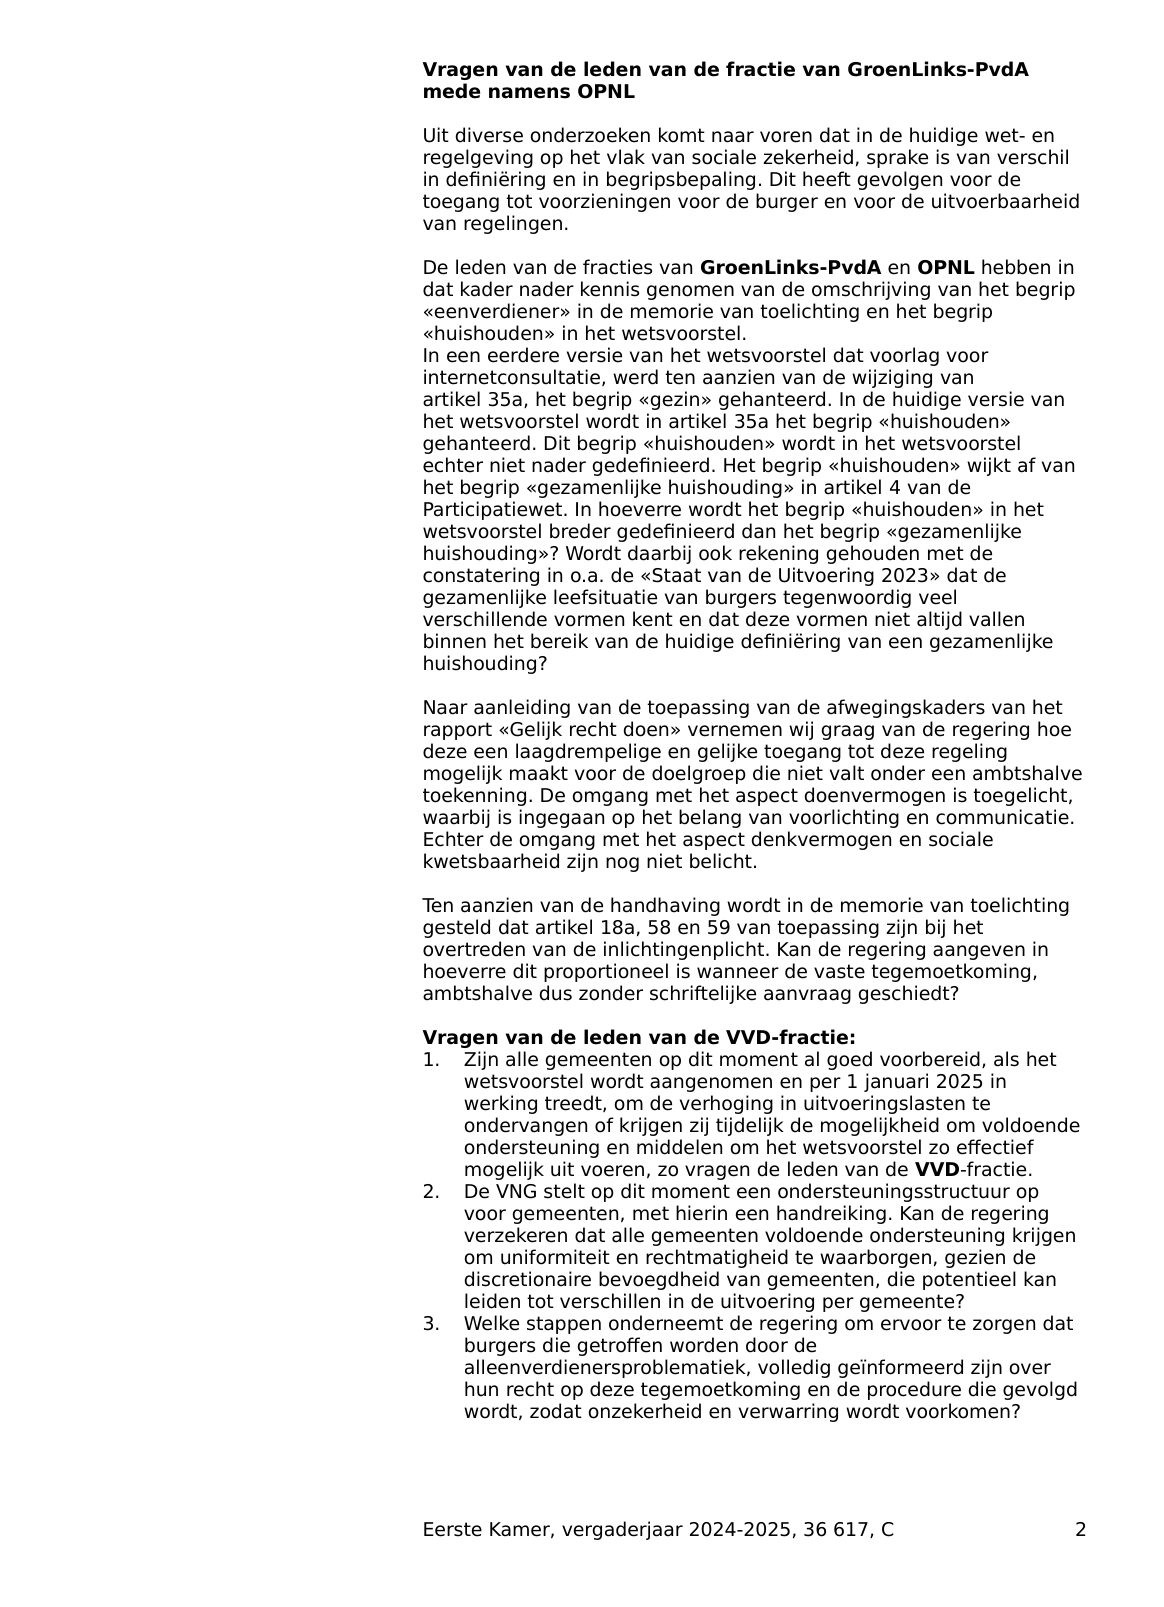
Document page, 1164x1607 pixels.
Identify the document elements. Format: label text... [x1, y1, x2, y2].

text Ten aanzien van de handhaving wordt in de memorie van toelichting gesteld dat artikel 18a, 58 en 59 van toepassing zijn bij het overtreden van de inlichtingenplicht. Kan de regering aangeven in hoeverre dit proportioneel is wanneer de vaste tegemoetkoming, ambtshalve dus zonder schriftelijke aanvraag geschiedt? [422, 895, 1087, 1005]
text 3. Welke stappen onderneemt de regering om ervoor te zorgen dat burgers die getroffen worden door de alleenverdienersproblematiek, volledig geïnformeerd zijn over hun recht op deze tegemoetkoming en de procedure die gevolgd wordt, zodat onzekerheid en verwarring wordt voorkomen? [422, 1313, 1087, 1423]
text Uit diverse onderzoeken komt naar voren dat in de huidige wet- en regelgeving op het vlak van sociale zekerheid, sprake is van verschil in definiëring en in begripsbepaling. Dit heeft gevolgen voor de toegang tot voorzieningen voor de burger en voor de uitvoerbaarheid van regelingen. [422, 125, 1087, 235]
subtitle Vragen van de leden van de VVD-fractie: [422, 1027, 1087, 1049]
text De leden van de fracties van GroenLinks-PvdA en OPNL hebben in dat kader nader kennis genomen van de omschrijving van het begrip «eenverdiener» in de memorie van toelichting en het begrip «huishouden» in het wetsvoorstel. [422, 257, 1087, 345]
text 1. Zijn alle gemeenten op dit moment al goed voorbereid, als het wetsvoorstel wordt aangenomen en per 1 januari 2025 in werking treedt, om de verhoging in uitvoeringslasten te ondervangen of krijgen zij tijdelijk de mogelijkheid om voldoende ondersteuning en middelen om het wetsvoorstel zo effectief mogelijk uit voeren, zo vragen de leden van de VVD-fractie. [422, 1049, 1087, 1181]
subtitle Vragen van de leden van de fractie van GroenLinks-PvdA mede namens OPNL [422, 59, 1087, 103]
text In een eerdere versie van het wetsvoorstel dat voorlag voor internetconsultatie, werd ten aanzien van de wijziging van artikel 35a, het begrip «gezin» gehanteerd. In de huidige versie van het wetsvoorstel wordt in artikel 35a het begrip «huishouden» gehanteerd. Dit begrip «huishouden» wordt in het wetsvoorstel echter niet nader gedefinieerd. Het begrip «huishouden» wijkt af van het begrip «gezamenlijke huishouding» in artikel 4 van de Participatiewet. In hoeverre wordt het begrip «huishouden» in het wetsvoorstel breder gedefinieerd dan het begrip «gezamenlijke huishouding»? Wordt daarbij ook rekening gehouden met de constatering in o.a. de «Staat van de Uitvoering 2023» dat de gezamenlijke leefsituatie van burgers tegenwoordig veel verschillende vormen kent en dat deze vormen niet altijd vallen binnen het bereik van de huidige definiëring van een gezamenlijke huishouding? [422, 345, 1087, 675]
text Naar aanleiding van de toepassing van de afwegingskaders van het rapport «Gelijk recht doen» vernemen wij graag van de regering hoe deze een laagdrempelige en gelijke toegang tot deze regeling mogelijk maakt voor de doelgroep die niet valt onder een ambtshalve toekenning. De omgang met het aspect doenvermogen is toegelicht, waarbij is ingegaan op het belang van voorlichting en communicatie. Echter de omgang met het aspect denkvermogen en sociale kwetsbaarheid zijn nog niet belicht. [422, 697, 1087, 873]
text 2. De VNG stelt op dit moment een ondersteuningsstructuur op voor gemeenten, met hierin een handreiking. Kan de regering verzekeren dat alle gemeenten voldoende ondersteuning krijgen om uniformiteit en rechtmatigheid te waarborgen, gezien de discretionaire bevoegdheid van gemeenten, die potentieel kan leiden tot verschillen in de uitvoering per gemeente? [422, 1181, 1087, 1313]
